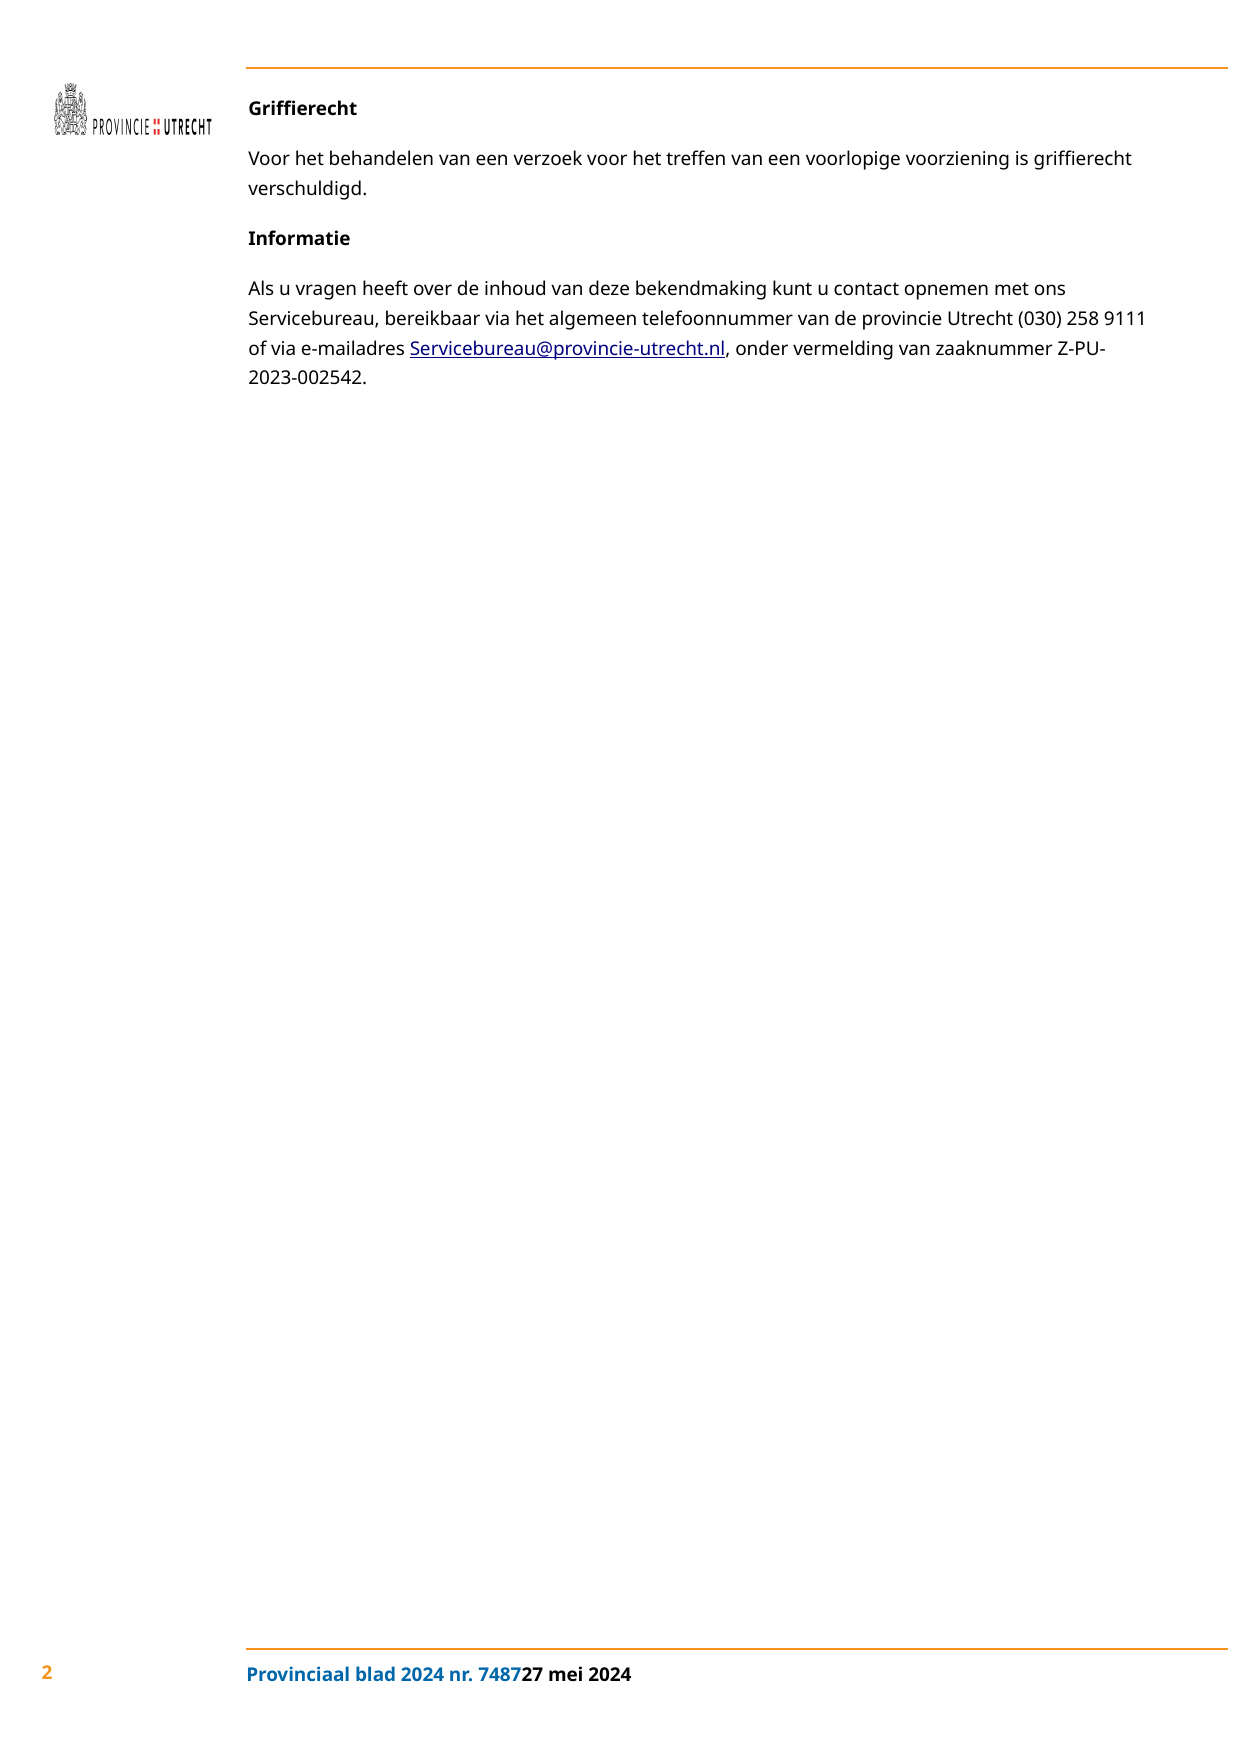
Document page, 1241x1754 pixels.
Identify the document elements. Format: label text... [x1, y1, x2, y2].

text Als u vragen heeft over de inhoud van deze bekendmaking kunt u contact opnemen met ons Servicebureau, bereikbaar via het algemeen telefoonnummer van de provincie Utrecht (030) 258 9111 of via e-mailadres Servicebureau@provincie-utrecht.nl, onder vermelding van zaaknummer Z-PU-2023-002542. [248, 276, 1152, 390]
text Voor het behandelen van een verzoek voor het treffen van een voorlopige voorziening is griffierecht verschuldigd. [248, 145, 1152, 201]
text Informatie [248, 225, 1152, 251]
text Griffierecht [248, 95, 1152, 121]
picture [41, 47, 231, 172]
